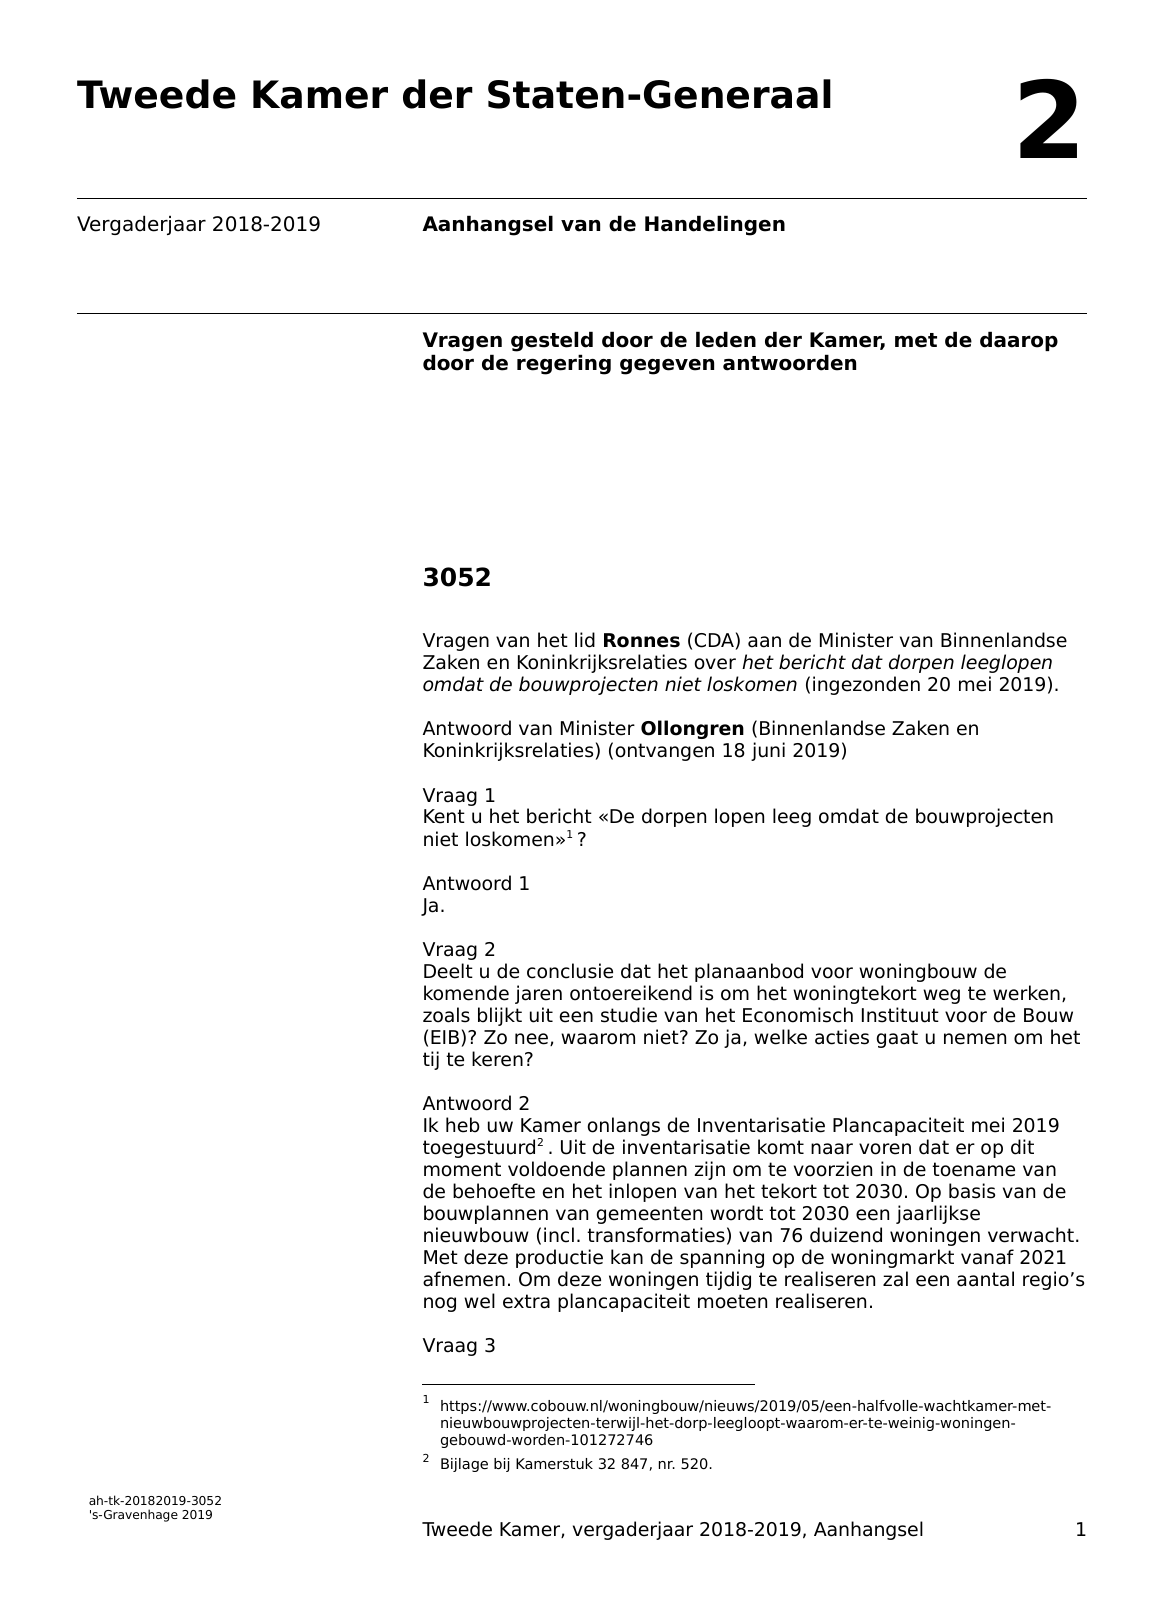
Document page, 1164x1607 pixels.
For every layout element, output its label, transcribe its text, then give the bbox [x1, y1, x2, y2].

text https://www.cobouw.nl/woningbouw/nieuws/2019/05/een-halfvolle-wachtkamer-met-nieuwbouwprojecten-terwijl-het-dorp-leegloopt-waarom-er-te-weinig-woningen-gebouwd-worden-101272746 [422, 1393, 1087, 1449]
text Ja. [422, 894, 1087, 917]
table_cell Vragen gesteld door de leden der Kamer, met de daarop door de regering gegeven antwoorden [422, 314, 1087, 375]
table_header Tweede Kamer der Staten-Generaal [77, 59, 886, 198]
text Antwoord 1 [422, 873, 1087, 894]
text 3052 [422, 563, 1087, 592]
text Vraag 1 [422, 784, 1087, 806]
text 's-Gravenhage 2019 [88, 1508, 323, 1522]
text Vraag 3 [422, 1335, 1087, 1357]
table_cell [77, 314, 422, 375]
text Kent u het bericht «De dorpen lopen leeg omdat de bouwprojecten niet loskomen»? [422, 806, 1087, 850]
text ah-tk-20182019-3052 [88, 1494, 323, 1508]
table_header 2 [886, 59, 1087, 198]
text Antwoord van Minister Ollongren (Binnenlandse Zaken en Koninkrijksrelaties) (ontvangen 18 juni 2019) [422, 718, 1087, 762]
text Vragen van het lid Ronnes (CDA) aan de Minister van Binnenlandse Zaken en Koninkrijksrelaties over het bericht dat dorpen leeglopen omdat de bouwprojecten niet loskomen (ingezonden 20 mei 2019). [422, 630, 1087, 696]
table_cell Aanhangsel van de Handelingen [422, 199, 1087, 313]
text Vraag 2 [422, 939, 1087, 961]
table_cell Vergaderjaar 2018-2019 [77, 199, 422, 313]
text Ik heb uw Kamer onlangs de Inventarisatie Plancapaciteit mei 2019 toegestuurd. Uit de inventarisatie komt naar voren dat er op dit moment voldoende plannen zijn om te voorzien in de toename van de behoefte en het inlopen van het tekort tot 2030. Op basis van de bouwplannen van gemeenten wordt tot 2030 een jaarlijkse nieuwbouw (incl. transformaties) van 76 duizend woningen verwacht. Met deze productie kan de spanning op de woningmarkt vanaf 2021 afnemen. Om deze woningen tijdig te realiseren zal een aantal regio’s nog wel extra plancapaciteit moeten realiseren. [422, 1115, 1087, 1313]
text Deelt u de conclusie dat het planaanbod voor woningbouw de komende jaren ontoereikend is om het woningtekort weg te werken, zoals blijkt uit een studie van het Economisch Instituut voor de Bouw (EIB)? Zo nee, waarom niet? Zo ja, welke acties gaat u nemen om het tij te keren? [422, 961, 1087, 1071]
text Bijlage bij Kamerstuk 32 847, nr. 520. [422, 1452, 1087, 1474]
text Antwoord 2 [422, 1093, 1087, 1115]
